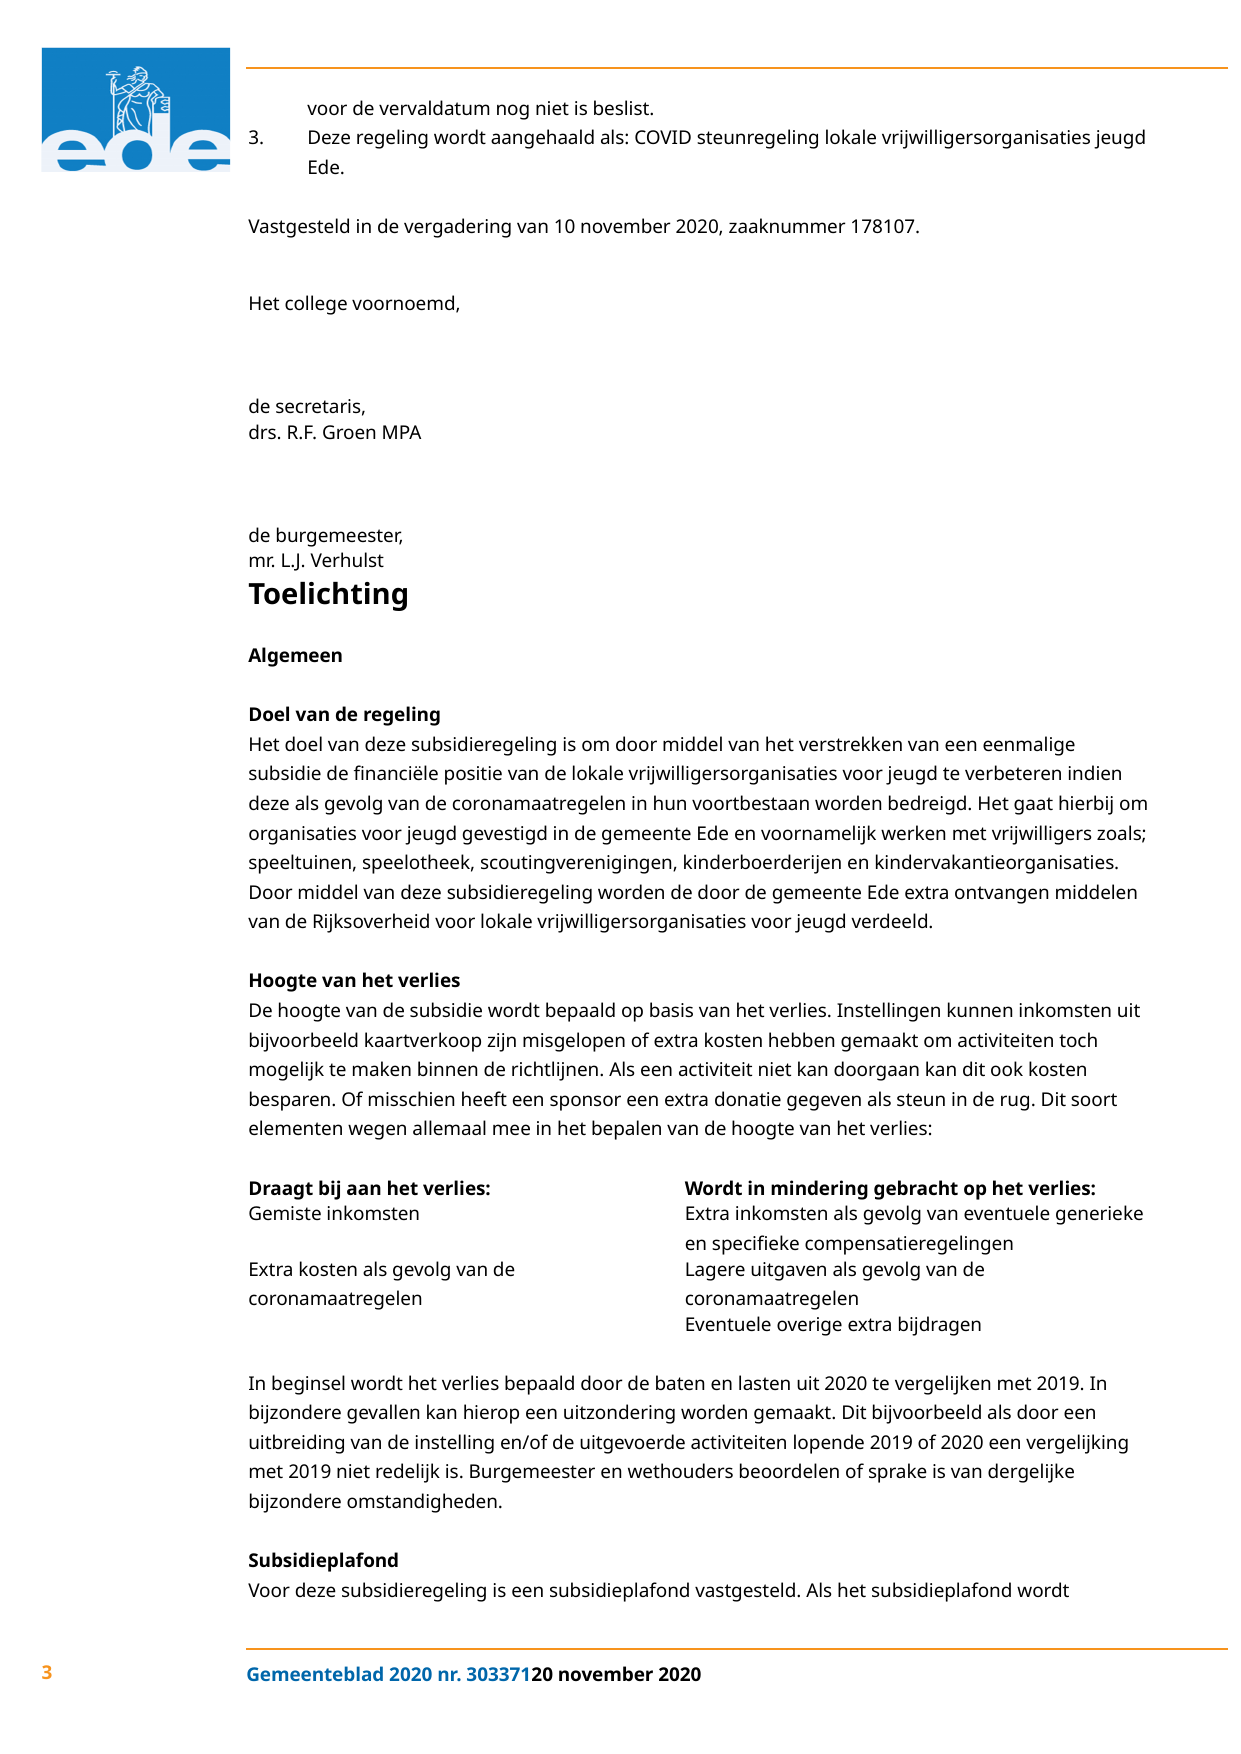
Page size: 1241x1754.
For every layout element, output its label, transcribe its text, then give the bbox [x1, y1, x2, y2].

text Hoogte van het verlies [248, 968, 1152, 993]
list Deze regeling wordt aangehaald als: COVID steunregeling lokale vrijwilligersorganisaties jeugd Ede. [248, 124, 1152, 180]
table_cell Extra inkomsten als gevolg van eventuele generieke en specifieke compensatieregelingen [685, 1201, 1152, 1256]
text In beginsel wordt het verlies bepaald door de baten en lasten uit 2020 te vergelijken met 2019. In bijzondere gevallen kan hierop een uitzondering worden gemaakt. Dit bijvoorbeeld als door een uitbreiding van de instelling en/of de uitgevoerde activiteiten lopende 2019 of 2020 een vergelijking met 2019 niet redelijk is. Burgemeester en wethouders beoordelen of sprake is van dergelijke bijzondere omstandigheden. [248, 1370, 1152, 1514]
text drs. R.F. Groen MPA [248, 419, 1152, 445]
text Doel van de regeling [248, 701, 1152, 727]
table_header Draagt bij aan het verlies: [248, 1175, 684, 1201]
table_cell Extra kosten als gevolg van de coronamaatregelen [248, 1256, 684, 1311]
text Het college voornoemd, [248, 290, 1152, 316]
text Algemeen [248, 642, 1152, 668]
text Het doel van deze subsidieregeling is om door middel van het verstrekken van een eenmalige subsidie de financiële positie van de lokale vrijwilligersorganisaties voor jeugd te verbeteren indien deze als gevolg van de coronamaatregelen in hun voortbestaan worden bedreigd. Het gaat hierbij om organisaties voor jeugd gevestigd in de gemeente Ede en voornamelijk werken met vrijwilligers zoals; speeltuinen, speelotheek, scoutingverenigingen, kinderboerderijen en kindervakantieorganisaties. [248, 731, 1152, 875]
text mr. L.J. Verhulst [248, 548, 1152, 573]
table_header Wordt in mindering gebracht op het verlies: [685, 1175, 1152, 1201]
text Toelichting [248, 573, 1152, 613]
table_cell Gemiste inkomsten [248, 1201, 684, 1256]
table_cell Lagere uitgaven als gevolg van de coronamaatregelen [685, 1256, 1152, 1311]
text De hoogte van de subsidie wordt bepaald op basis van het verlies. Instellingen kunnen inkomsten uit bijvoorbeeld kaartverkoop zijn misgelopen of extra kosten hebben gemaakt om activiteiten toch mogelijk te maken binnen de richtlijnen. Als een activiteit niet kan doorgaan kan dit ook kosten besparen. Of misschien heeft een sponsor een extra donatie gegeven als steun in de rug. Dit soort elementen wegen allemaal mee in het bepalen van de hoogte van het verlies: [248, 997, 1152, 1141]
text de secretaris, [248, 393, 1152, 419]
table_cell [248, 1311, 684, 1337]
text Door middel van deze subsidieregeling worden de door de gemeente Ede extra ontvangen middelen van de Rijksoverheid voor lokale vrijwilligersorganisaties voor jeugd verdeeld. [248, 879, 1152, 934]
text de burgemeester, [248, 522, 1152, 548]
table_cell Eventuele overige extra bijdragen [685, 1311, 1152, 1337]
text Vastgesteld in de vergadering van 10 november 2020, zaaknummer 178107. [248, 213, 1152, 239]
text Voor deze subsidieregeling is een subsidieplafond vastgesteld. Als het subsidieplafond wordt [248, 1577, 1152, 1602]
list voor de vervaldatum nog niet is beslist. [248, 95, 1152, 121]
picture [41, 47, 231, 172]
text Subsidieplafond [248, 1547, 1152, 1573]
